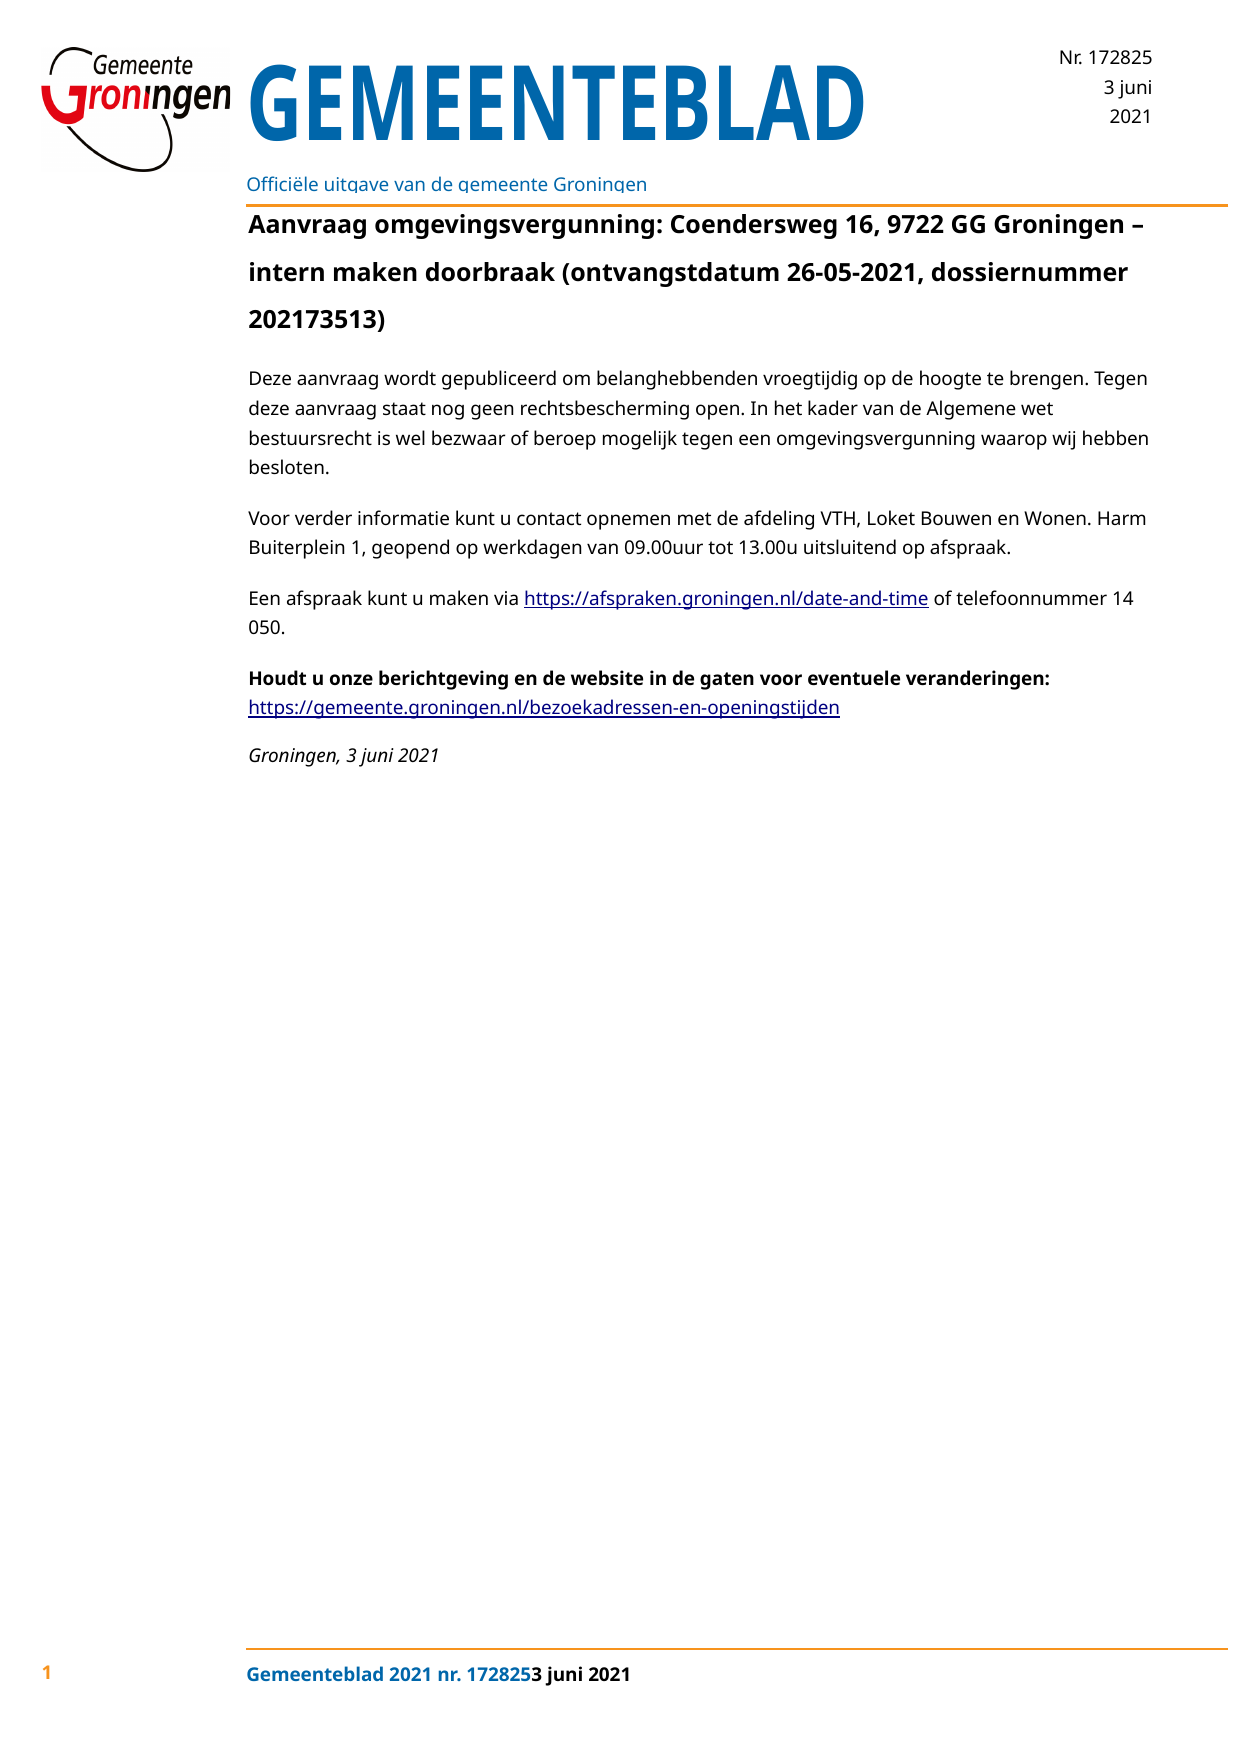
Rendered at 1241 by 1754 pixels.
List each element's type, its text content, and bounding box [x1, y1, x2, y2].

text Voor verder informatie kunt u contact opnemen met de afdeling VTH, Loket Bouwen en Wonen. Harm Buiterplein 1, geopend op werkdagen van 09.00uur tot 13.00u uitsluitend op afspraak. [248, 505, 1152, 560]
text Aanvraag omgevingsvergunning: Coendersweg 16, 9722 GG Groningen – intern maken doorbraak (ontvangstdatum 26-05-2021, dossiernummer 202173513) [248, 207, 1152, 336]
text Houdt u onze berichtgeving en de website in de gaten voor eventuele veranderingen: https://gemeente.groningen.nl/bezoekadressen-en-openingstijden [248, 665, 1152, 720]
picture [41, 47, 231, 172]
text Een afspraak kunt u maken via https://afspraken.groningen.nl/date-and-time of telefoonnummer 14 050. [248, 585, 1152, 640]
text Groningen, 3 juni 2021 [248, 742, 1152, 768]
text Deze aanvraag wordt gepubliceerd om belanghebbenden vroegtijdig op de hoogte te brengen. Tegen deze aanvraag staat nog geen rechtsbescherming open. In het kader van de Algemene wet bestuursrecht is wel bezwaar of beroep mogelijk tegen een omgevingsvergunning waarop wij hebben besloten. [248, 366, 1152, 480]
